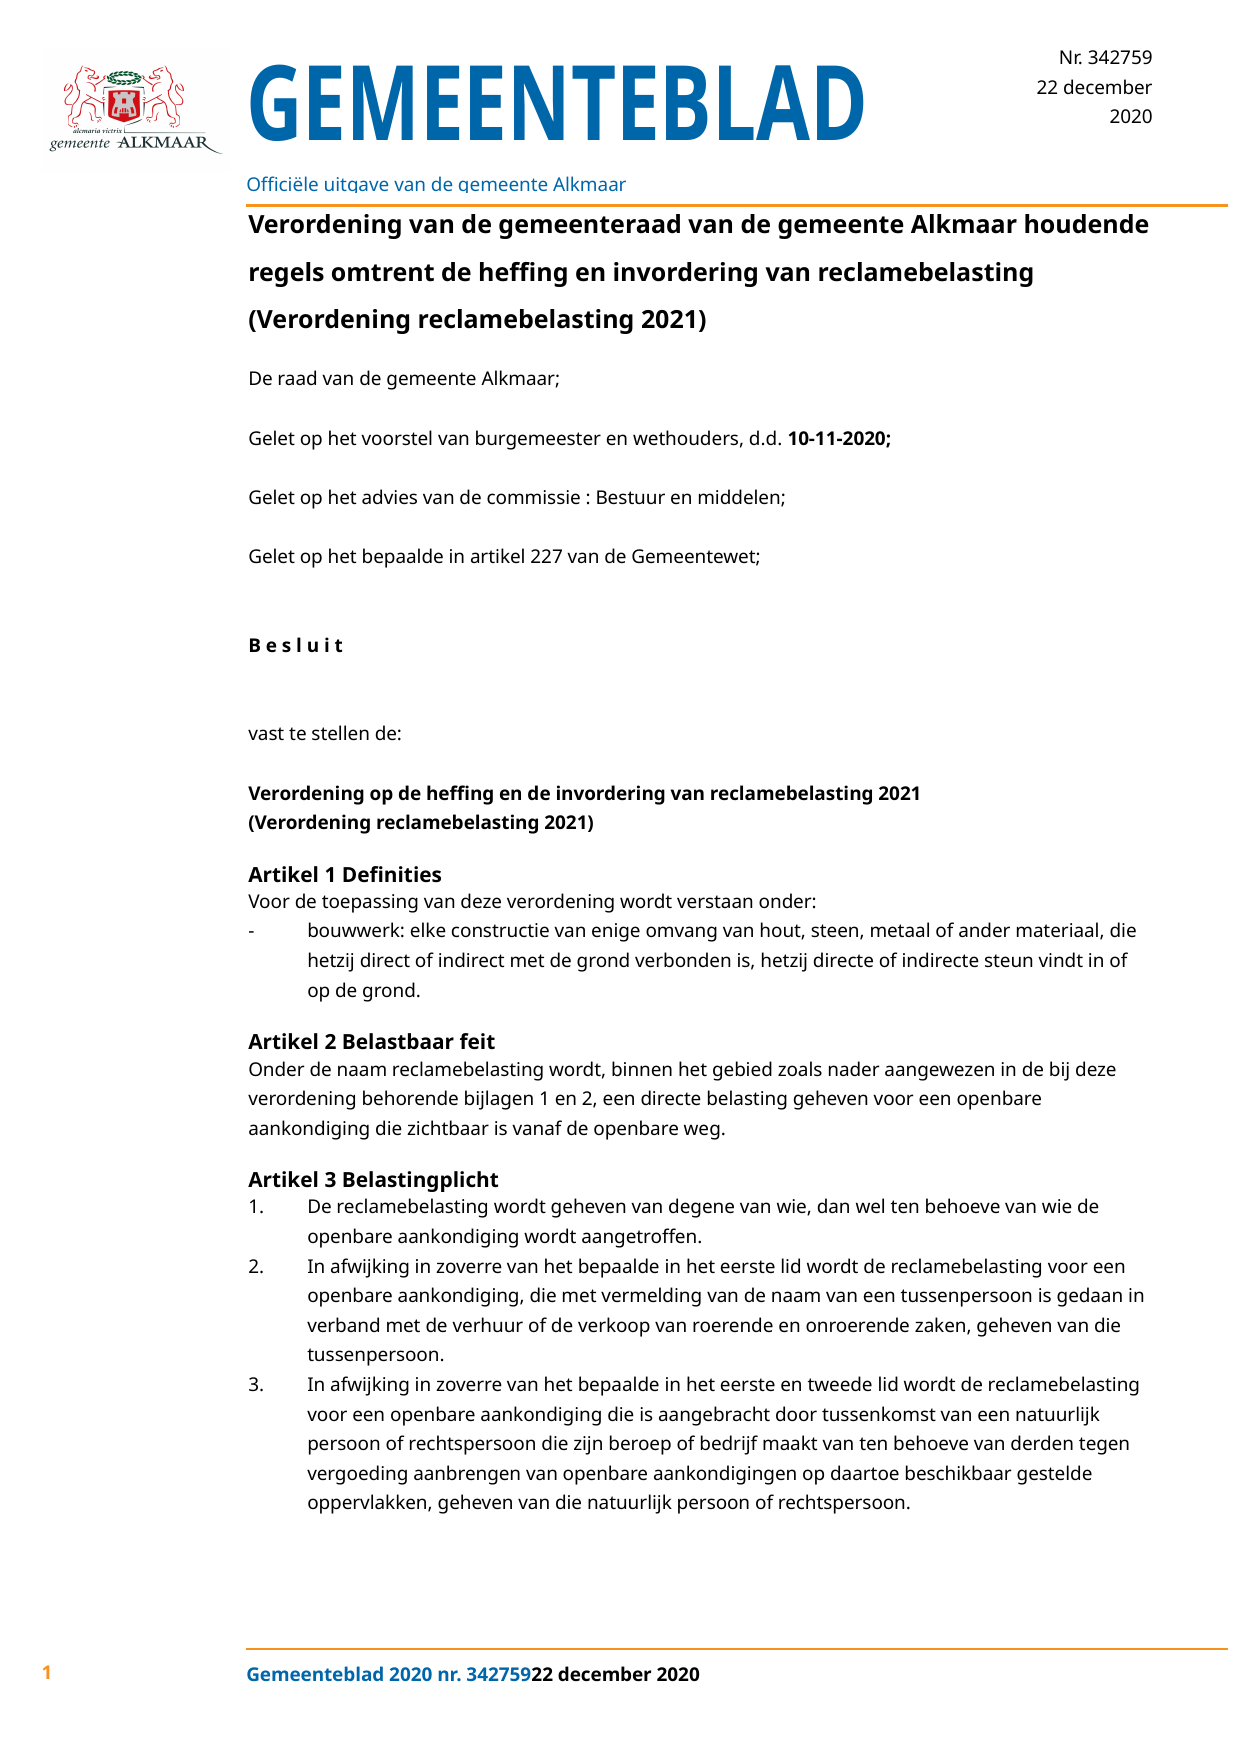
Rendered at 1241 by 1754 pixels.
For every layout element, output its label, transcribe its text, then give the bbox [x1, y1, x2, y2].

text Verordening van de gemeenteraad van de gemeente Alkmaar houdende regels omtrent de heffing en invordering van reclamebelasting (Verordening reclamebelasting 2021) [248, 207, 1152, 336]
text B e s l u i t [248, 632, 1152, 657]
text Voor de toepassing van deze verordening wordt verstaan onder: [248, 888, 1152, 914]
text vast te stellen de: [248, 721, 1152, 746]
text Onder de naam reclamebelasting wordt, binnen het gebied zoals nader aangewezen in de bij deze verordening behorende bijlagen 1 en 2, een directe belasting geheven voor een openbare aankondiging die zichtbaar is vanaf de openbare weg. [248, 1056, 1152, 1141]
list In afwijking in zoverre van het bepaalde in het eerste lid wordt de reclamebelasting voor een openbare aankondiging, die met vermelding van de naam van een tussenpersoon is gedaan in verband met de verhuur of de verkoop van roerende en onroerende zaken, geheven van die tussenpersoon. [248, 1253, 1152, 1367]
text Gelet op het bepaalde in artikel 227 van de Gemeentewet; [248, 543, 1152, 569]
picture [41, 47, 231, 172]
text Verordening op de heffing en de invordering van reclamebelasting 2021 [248, 780, 1152, 805]
list In afwijking in zoverre van het bepaalde in het eerste en tweede lid wordt de reclamebelasting voor een openbare aankondiging die is aangebracht door tussenkomst van een natuurlijk persoon of rechtspersoon die zijn beroep of bedrijf maakt van ten behoeve van derden tegen vergoeding aanbrengen van openbare aankondigingen op daartoe beschikbaar gestelde oppervlakken, geheven van die natuurlijk persoon of rechtspersoon. [248, 1371, 1152, 1515]
list De reclamebelasting wordt geheven van degene van wie, dan wel ten behoeve van wie de openbare aankondiging wordt aangetroffen. [248, 1194, 1152, 1249]
list bouwwerk: elke constructie van enige omvang van hout, steen, metaal of ander materiaal, die hetzij direct of indirect met de grond verbonden is, hetzij directe of indirecte steun vindt in of op de grond. [248, 918, 1152, 1003]
text De raad van de gemeente Alkmaar; [248, 366, 1152, 391]
text Gelet op het voorstel van burgemeester en wethouders, d.d. 10-11-2020; [248, 425, 1152, 450]
text Artikel 2 Belastbaar feit [248, 1027, 1152, 1056]
text Gelet op het advies van de commissie : Bestuur en middelen; [248, 484, 1152, 509]
text (Verordening reclamebelasting 2021) [248, 809, 1152, 835]
text Artikel 1 Definities [248, 860, 1152, 888]
text Artikel 3 Belastingplicht [248, 1165, 1152, 1194]
